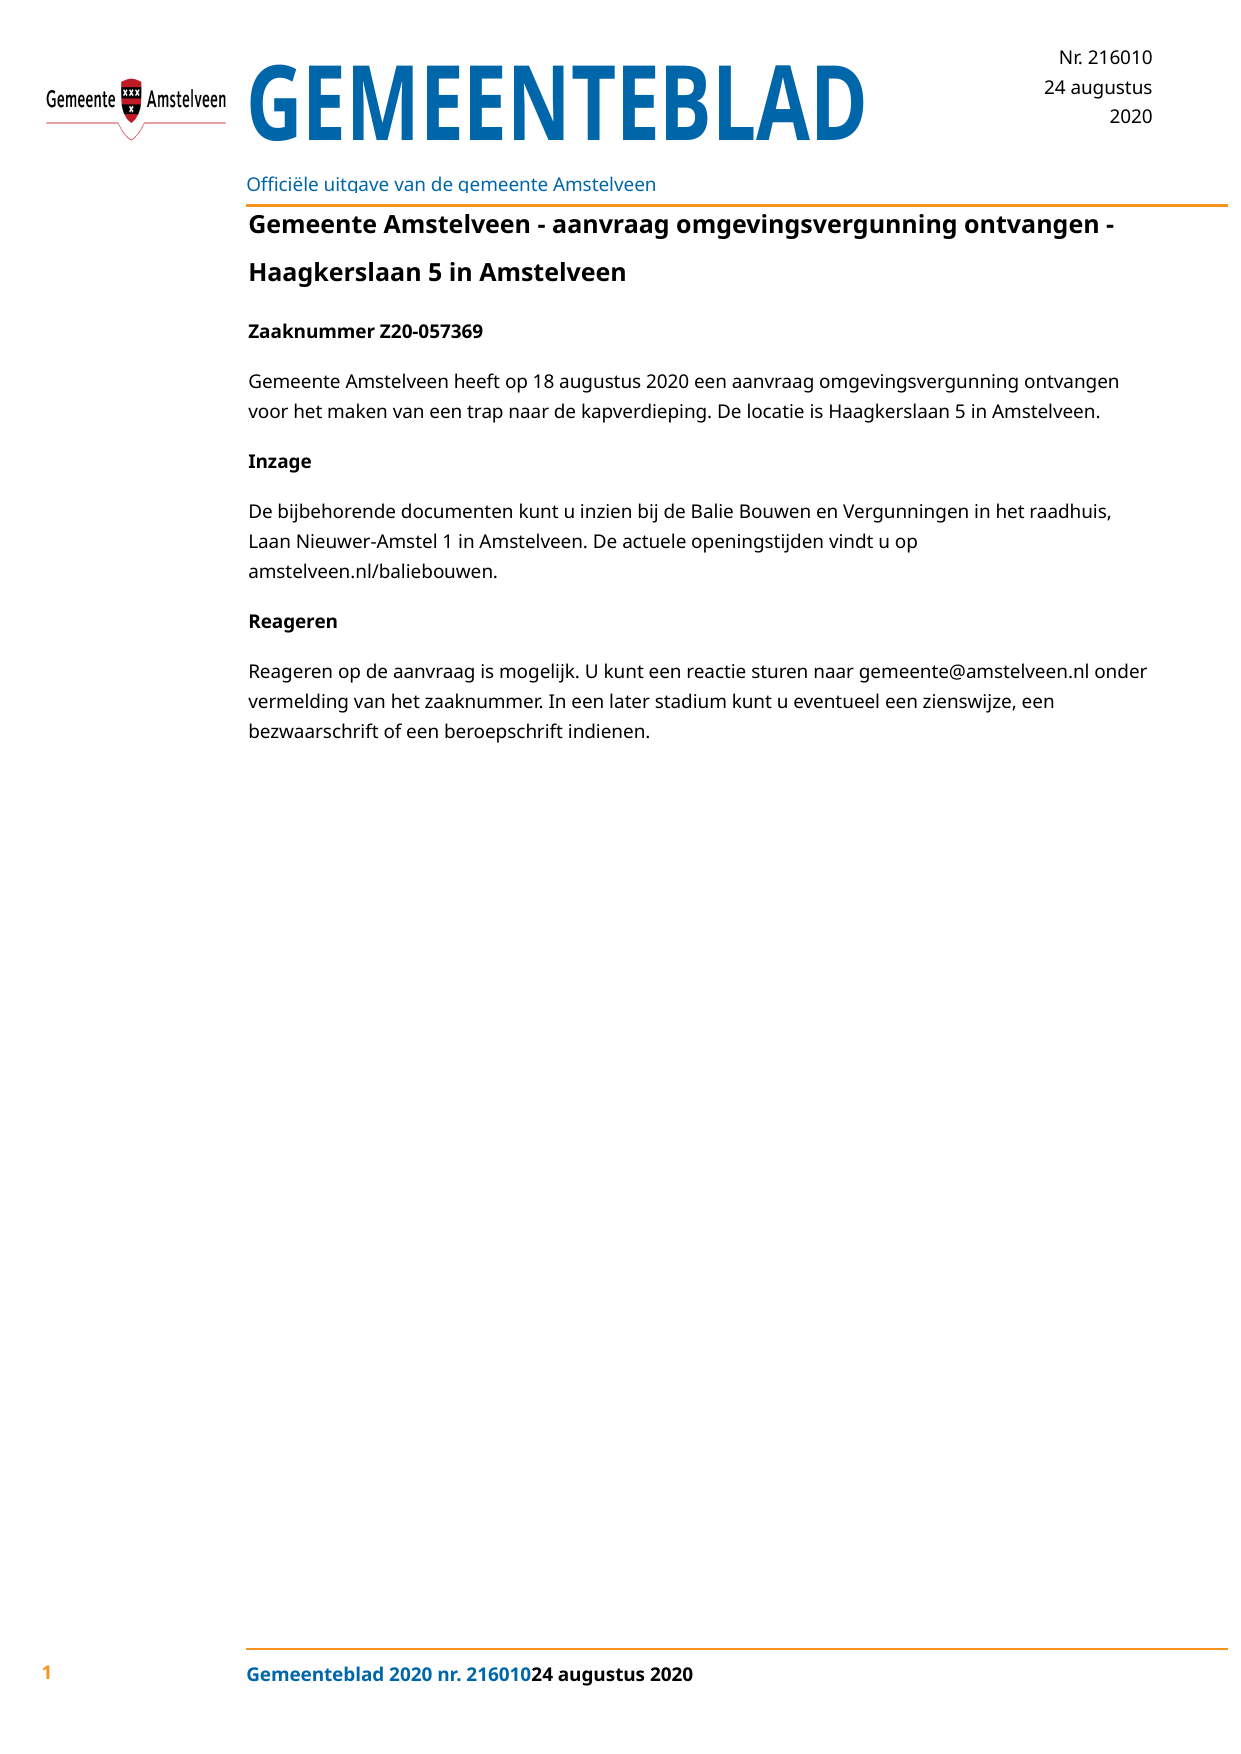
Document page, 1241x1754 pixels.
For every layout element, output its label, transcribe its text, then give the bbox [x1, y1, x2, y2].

text Gemeente Amstelveen heeft op 18 augustus 2020 een aanvraag omgevingsvergunning ontvangen voor het maken van een trap naar de kapverdieping. De locatie is Haagkerslaan 5 in Amstelveen. [248, 368, 1152, 424]
text Inzage [248, 448, 1152, 474]
text Zaaknummer Z20-057369 [248, 318, 1152, 344]
text Reageren op de aanvraag is mogelijk. U kunt een reactie sturen naar gemeente@amstelveen.nl onder vermelding van het zaaknummer. In een later stadium kunt u eventueel een zienswijze, een bezwaarschrift of een beroepschrift indienen. [248, 659, 1152, 744]
text Gemeente Amstelveen - aanvraag omgevingsvergunning ontvangen - Haagkerslaan 5 in Amstelveen [248, 207, 1152, 288]
text Reageren [248, 608, 1152, 634]
picture [41, 47, 231, 172]
text De bijbehorende documenten kunt u inzien bij de Balie Bouwen en Vergunningen in het raadhuis, Laan Nieuwer-Amstel 1 in Amstelveen. De actuele openingstijden vindt u op amstelveen.nl/baliebouwen. [248, 499, 1152, 584]
